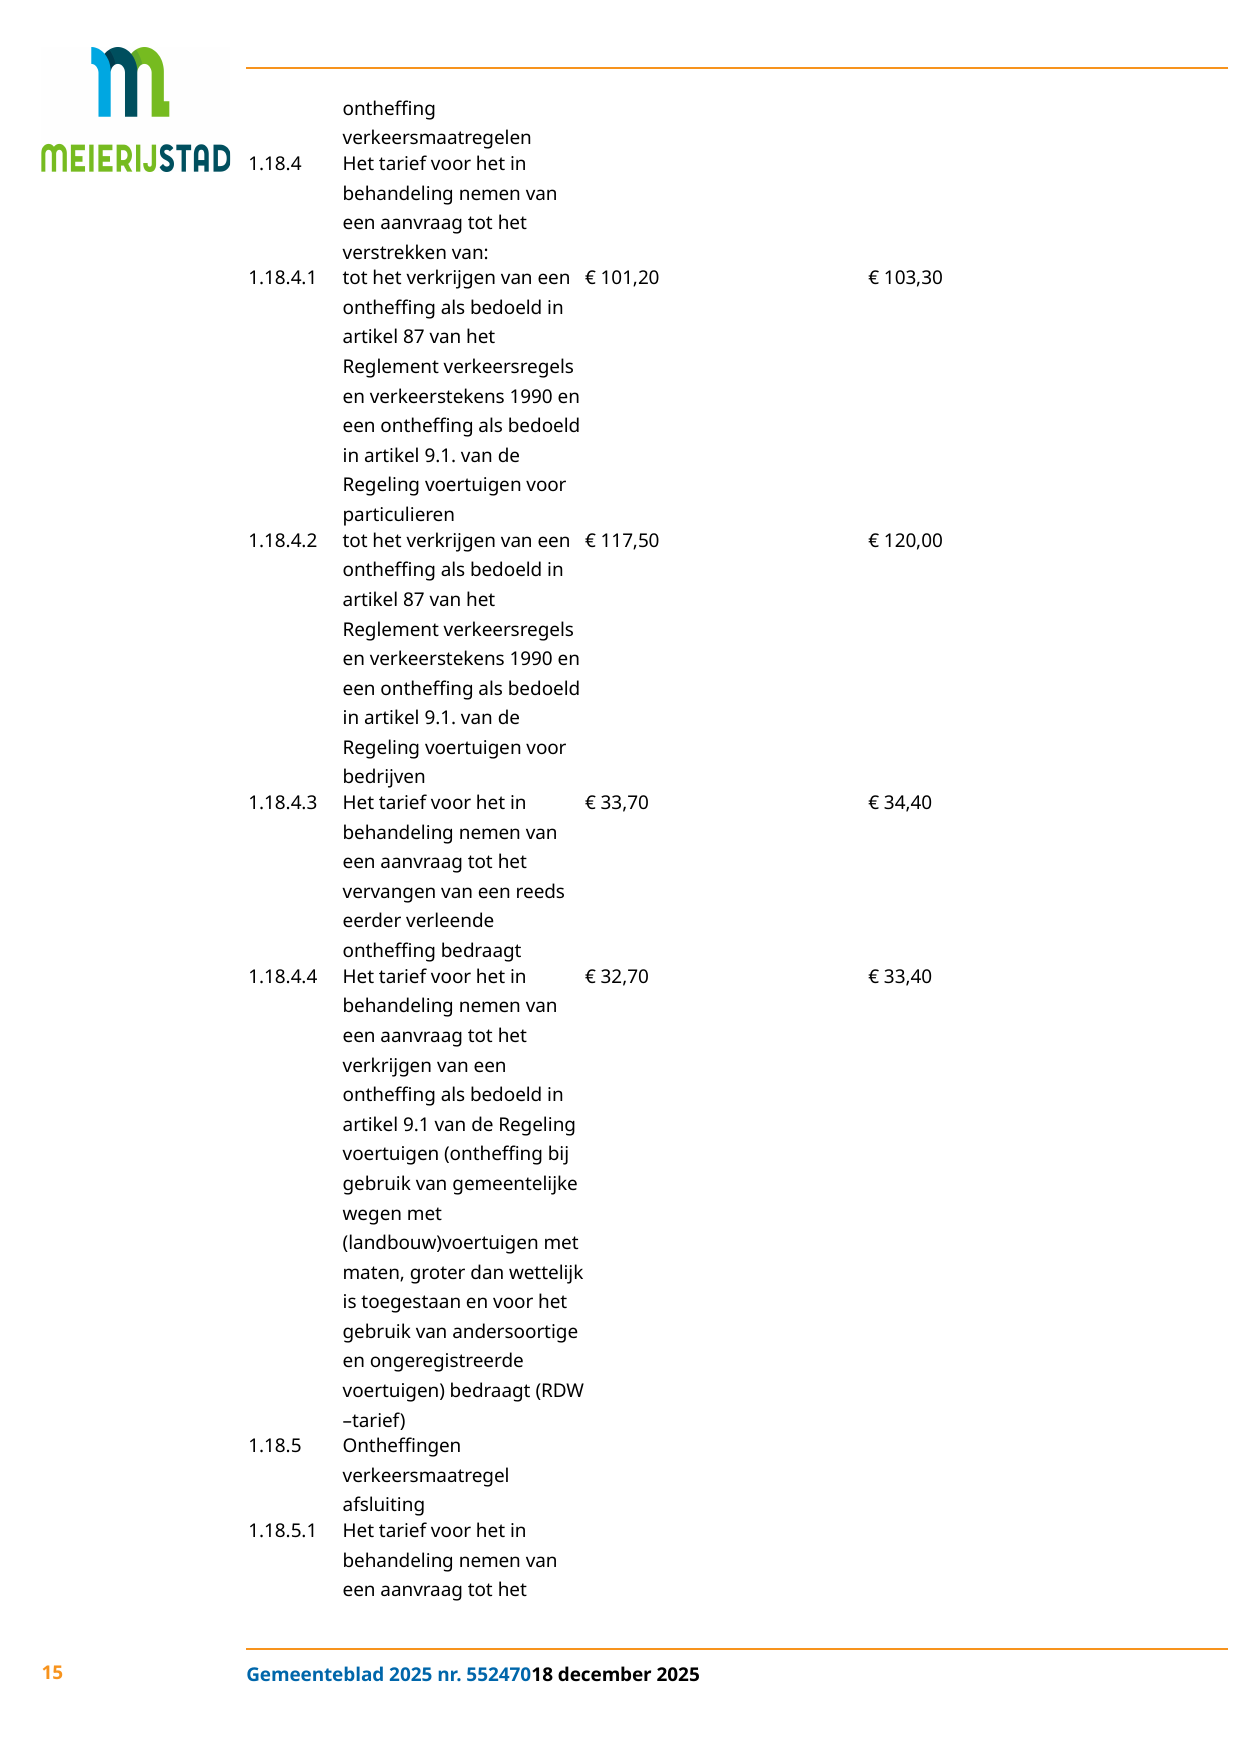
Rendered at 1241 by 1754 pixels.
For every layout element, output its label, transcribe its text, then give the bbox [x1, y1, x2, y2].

table_cell tot het verkrijgen van een ontheffing als bedoeld in artikel 87 van het Reglement verkeersregels en verkeerstekens 1990 en een ontheffing als bedoeld in artikel 9.1. van de Regeling voertuigen voor particulieren [343, 265, 585, 527]
table_cell Het tarief voor het in behandeling nemen van een aanvraag tot het vervangen van een reeds eerder verleende ontheffing bedraagt [343, 789, 585, 963]
table_cell [868, 1433, 1057, 1517]
table_cell [248, 95, 342, 150]
table_cell Het tarief voor het in behandeling nemen van een aanvraag tot het verstrekken van: [343, 150, 585, 264]
table_cell [868, 95, 1057, 150]
table_cell [585, 150, 868, 264]
table_cell 1.18.4.2 [248, 527, 342, 789]
picture [41, 47, 231, 172]
table_cell Ontheffingen verkeersmaatregel afsluiting [343, 1433, 585, 1517]
table_cell tot het verkrijgen van een ontheffing als bedoeld in artikel 87 van het Reglement verkeersregels en verkeerstekens 1990 en een ontheffing als bedoeld in artikel 9.1. van de Regeling voertuigen voor bedrijven [343, 527, 585, 789]
table_cell Het tarief voor het in behandeling nemen van een aanvraag tot het verkrijgen van een ontheffing als bedoeld in artikel 9.1 van de Regeling voertuigen (ontheffing bij gebruik van gemeentelijke wegen met (landbouw)voertuigen met maten, groter dan wettelijk is toegestaan en voor het gebruik van andersoortige en ongeregistreerde voertuigen) bedraagt (RDW –tarief) [343, 963, 585, 1432]
table_cell 1.18.5.1 [248, 1518, 342, 1602]
table_cell € 117,50 [585, 527, 868, 789]
table_cell € 33,70 [585, 789, 868, 963]
table_cell 1.18.4.1 [248, 265, 342, 527]
table_cell 1.18.5 [248, 1433, 342, 1517]
table_cell € 33,40 [868, 963, 1057, 1432]
table_cell Het tarief voor het in behandeling nemen van een aanvraag tot het [343, 1518, 585, 1602]
table_cell [868, 1518, 1057, 1602]
table_cell ontheffing verkeersmaatregelen [343, 95, 585, 150]
table_cell € 32,70 [585, 963, 868, 1432]
table_cell € 101,20 [585, 265, 868, 527]
table_cell 1.18.4.4 [248, 963, 342, 1432]
table_cell 1.18.4.3 [248, 789, 342, 963]
table_cell € 34,40 [868, 789, 1057, 963]
table_cell 1.18.4 [248, 150, 342, 264]
table_cell [585, 95, 868, 150]
table_cell € 120,00 [868, 527, 1057, 789]
table_cell [585, 1433, 868, 1517]
table_cell [868, 150, 1057, 264]
table_cell [585, 1518, 868, 1602]
table_cell € 103,30 [868, 265, 1057, 527]
